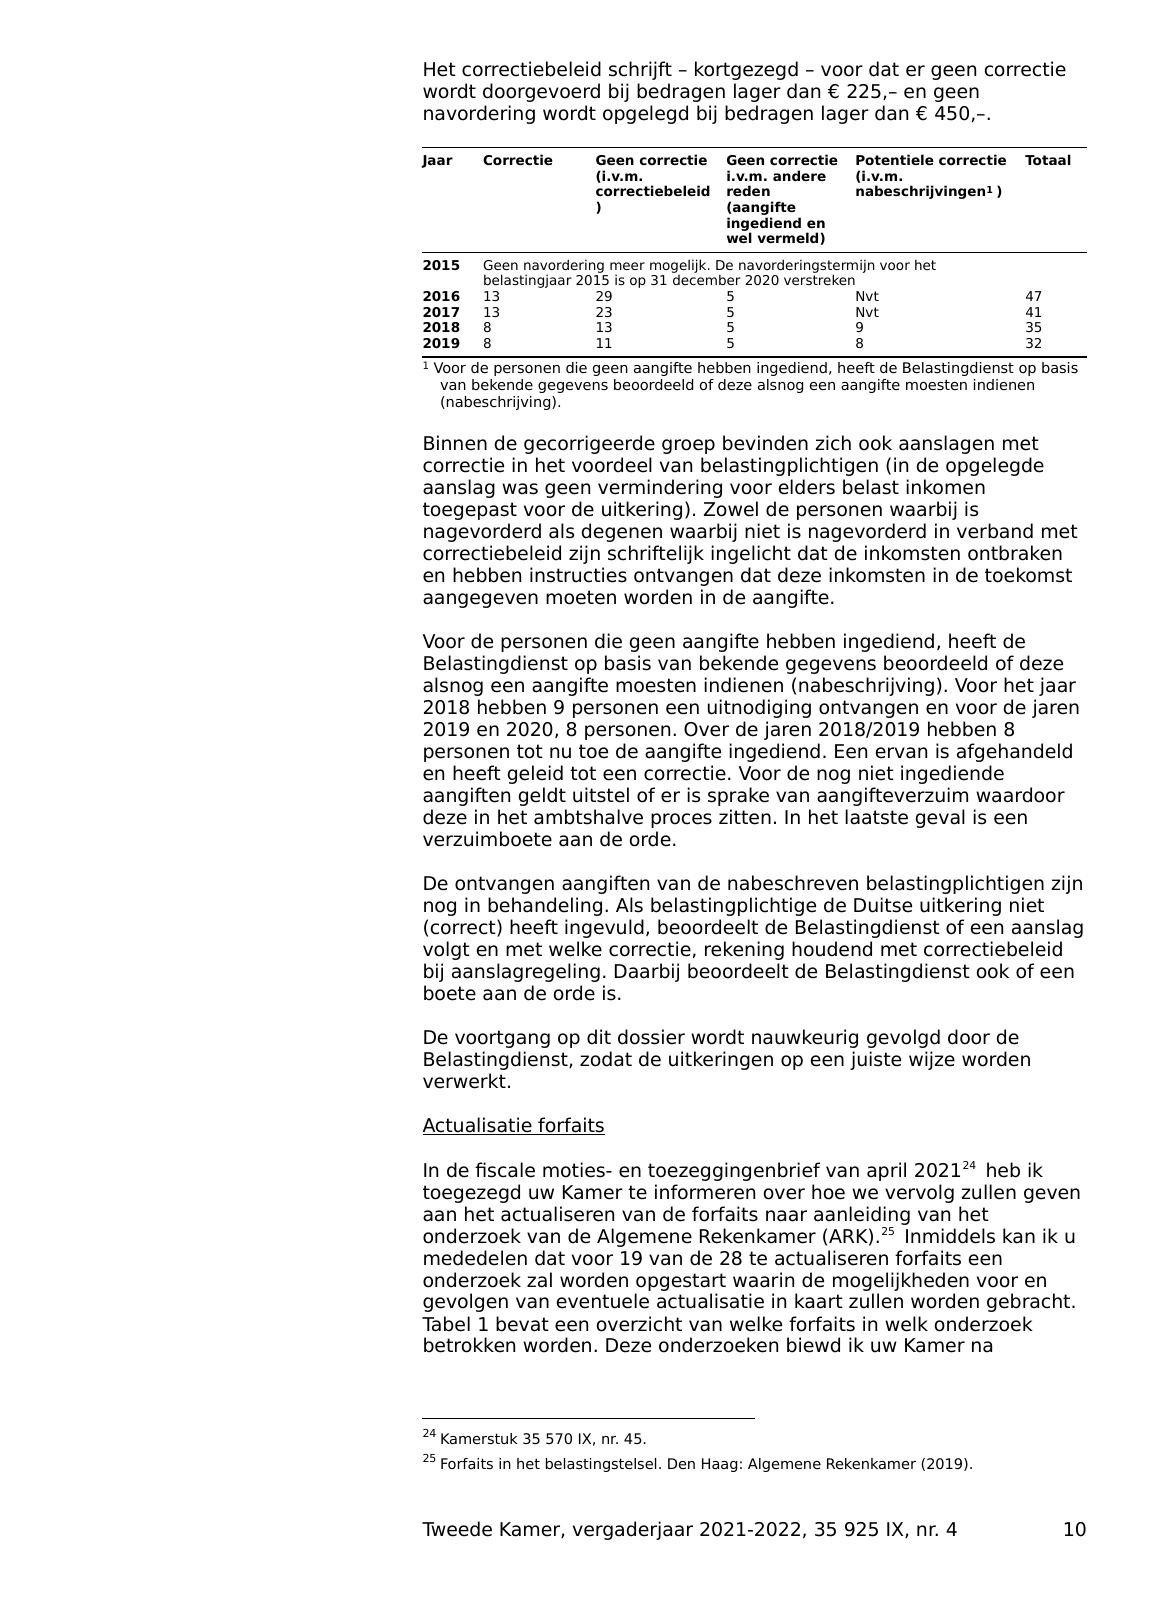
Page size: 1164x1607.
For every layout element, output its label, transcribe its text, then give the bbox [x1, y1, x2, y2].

text In de fiscale moties- en toezeggingenbrief van april 2021 heb ik toegezegd uw Kamer te informeren over hoe we vervolg zullen geven aan het actualiseren van de forfaits naar aanleiding van het onderzoek van de Algemene Rekenkamer (ARK). Inmiddels kan ik u mededelen dat voor 19 van de 28 te actualiseren forfaits een onderzoek zal worden opgestart waarin de mogelijkheden voor en gevolgen van eventuele actualisatie in kaart zullen worden gebracht. Tabel 1 bevat een overzicht van welke forfaits in welk onderzoek betrokken worden. Deze onderzoeken biewd ik uw Kamer na [422, 1159, 1087, 1357]
table_cell 5 [720, 289, 849, 304]
table_cell 8 [849, 336, 1019, 356]
table_cell Nvt [849, 289, 1019, 304]
table_cell 29 [589, 289, 720, 304]
table_cell 1 Voor de personen die geen aangifte hebben ingediend, heeft de Belastingdienst op basis van bekende gegevens beoordeeld of deze alsnog een aangifte moesten indienen (nabeschrijving). [422, 358, 1087, 411]
table_cell 5 [720, 305, 849, 320]
table_cell 13 [589, 320, 720, 336]
text Binnen de gecorrigeerde groep bevinden zich ook aanslagen met correctie in het voordeel van belastingplichtigen (in de opgelegde aanslag was geen vermindering voor elders belast inkomen toegepast voor de uitkering). Zowel de personen waarbij is nagevorderd als degenen waarbij niet is nagevorderd in verband met correctiebeleid zijn schriftelijk ingelicht dat de inkomsten ontbraken en hebben instructies ontvangen dat deze inkomsten in de toekomst aangegeven moeten worden in de aangifte. [422, 433, 1087, 609]
table_cell Geen navordering meer mogelijk. De navorderingstermijn voor het belastingjaar 2015 is op 31 december 2020 verstreken [477, 253, 1019, 289]
text Kamerstuk 35 570 IX, nr. 45. [422, 1427, 1087, 1449]
text De voortgang op dit dossier wordt nauwkeurig gevolgd door de Belastingdienst, zodat de uitkeringen op een juiste wijze worden verwerkt. [422, 1027, 1087, 1093]
table_cell 9 [849, 320, 1019, 336]
table_cell 23 [589, 305, 720, 320]
table_cell 11 [589, 336, 720, 356]
table_cell [1019, 253, 1087, 289]
subtitle Actualisatie forfaits [422, 1115, 1087, 1137]
table_cell 2017 [422, 305, 477, 320]
table_cell 2018 [422, 320, 477, 336]
table_cell 13 [477, 289, 589, 304]
table_header Geen correctie i.v.m. andere reden (aangifte ingediend en wel vermeld) [720, 148, 849, 252]
table_cell 8 [477, 320, 589, 336]
table_cell 5 [720, 336, 849, 356]
table_cell 5 [720, 320, 849, 336]
table_cell 13 [477, 305, 589, 320]
text De ontvangen aangiften van de nabeschreven belastingplichtigen zijn nog in behandeling. Als belastingplichtige de Duitse uitkering niet (correct) heeft ingevuld, beoordeelt de Belastingdienst of een aanslag volgt en met welke correctie, rekening houdend met correctiebeleid bij aanslagregeling. Daarbij beoordeelt de Belastingdienst ook of een boete aan de orde is. [422, 873, 1087, 1005]
table_cell 47 [1019, 289, 1087, 304]
table_header Totaal [1019, 148, 1087, 252]
text Forfaits in het belastingstelsel. Den Haag: Algemene Rekenkamer (2019). [422, 1452, 1087, 1474]
table_header Jaar [422, 148, 477, 252]
text Voor de personen die geen aangifte hebben ingediend, heeft de Belastingdienst op basis van bekende gegevens beoordeeld of deze alsnog een aangifte moesten indienen (nabeschrijving). Voor het jaar 2018 hebben 9 personen een uitnodiging ontvangen en voor de jaren 2019 en 2020, 8 personen. Over de jaren 2018/2019 hebben 8 personen tot nu toe de aangifte ingediend. Een ervan is afgehandeld en heeft geleid tot een correctie. Voor de nog niet ingediende aangiften geldt uitstel of er is sprake van aangifteverzuim waardoor deze in het ambtshalve proces zitten. In het laatste geval is een verzuimboete aan de orde. [422, 631, 1087, 851]
table_cell 2016 [422, 289, 477, 304]
table_cell Nvt [849, 305, 1019, 320]
table_cell 35 [1019, 320, 1087, 336]
table_cell 32 [1019, 336, 1087, 356]
text Het correctiebeleid schrijft – kortgezegd – voor dat er geen correctie wordt doorgevoerd bij bedragen lager dan € 225,– en geen navordering wordt opgelegd bij bedragen lager dan € 450,–. [422, 59, 1087, 125]
table_cell 8 [477, 336, 589, 356]
table_cell 2015 [422, 253, 477, 289]
table_header Geen correctie (i.v.m. correctiebeleid) [589, 148, 720, 252]
table_header Correctie [477, 148, 589, 252]
table_header Potentiele correctie (i.v.m. nabeschrijvingen1) [849, 148, 1019, 252]
table_cell 41 [1019, 305, 1087, 320]
table_cell 2019 [422, 336, 477, 356]
